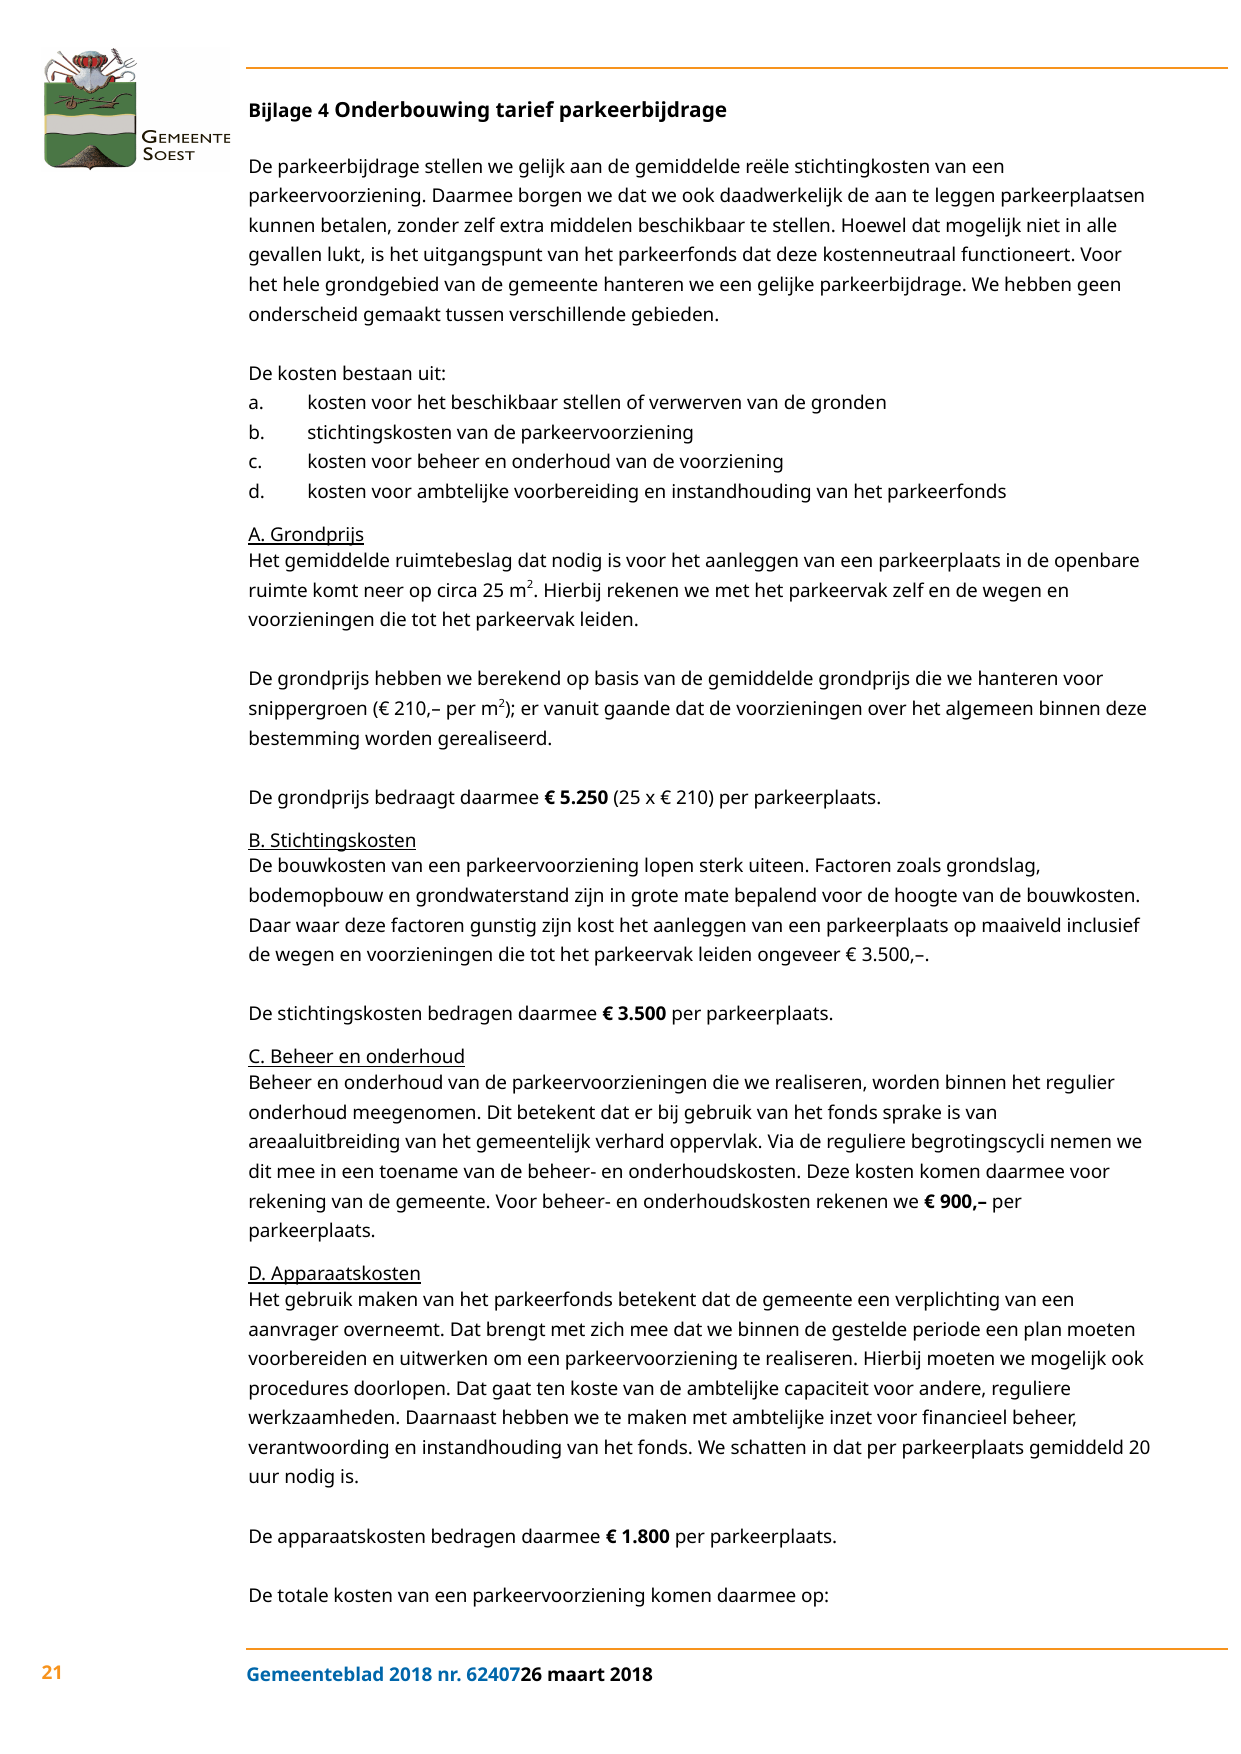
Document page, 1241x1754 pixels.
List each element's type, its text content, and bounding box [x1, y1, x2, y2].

text Bijlage 4 Onderbouwing tarief parkeerbijdrage [248, 95, 1152, 123]
text De grondprijs bedraagt daarmee € 5.250 (25 x € 210) per parkeerplaats. [248, 784, 1152, 809]
text De grondprijs hebben we berekend op basis van de gemiddelde grondprijs die we hanteren voor snippergroen (€ 210,– per m2); er vanuit gaande dat de voorzieningen over het algemeen binnen deze bestemming worden gerealiseerd. [248, 666, 1152, 750]
list kosten voor beheer en onderhoud van de voorziening [248, 449, 1152, 474]
text Het gebruik maken van het parkeerfonds betekent dat de gemeente een verplichting van een aanvrager overneemt. Dat brengt met zich mee dat we binnen de gestelde periode een plan moeten voorbereiden en uitwerken om een parkeervoorziening te realiseren. Hierbij moeten we mogelijk ook procedures doorlopen. Dat gaat ten koste van de ambtelijke capaciteit voor andere, reguliere werkzaamheden. Daarnaast hebben we te maken met ambtelijke inzet voor financieel beheer, verantwoording en instandhouding van het fonds. We schatten in dat per parkeerplaats gemiddeld 20 uur nodig is. [248, 1286, 1152, 1489]
text D. Apparaatskosten [248, 1261, 1152, 1286]
text B. Stichtingskosten [248, 827, 1152, 853]
text De totale kosten van een parkeervoorziening komen daarmee op: [248, 1582, 1152, 1608]
list kosten voor het beschikbaar stellen of verwerven van de gronden [248, 389, 1152, 415]
text Het gemiddelde ruimtebeslag dat nodig is voor het aanleggen van een parkeerplaats in de openbare ruimte komt neer op circa 25 m2. Hierbij rekenen we met het parkeervak zelf en de wegen en voorzieningen die tot het parkeervak leiden. [248, 547, 1152, 632]
text De apparaatskosten bedragen daarmee € 1.800 per parkeerplaats. [248, 1523, 1152, 1549]
picture [41, 47, 231, 172]
list kosten voor ambtelijke voorbereiding en instandhouding van het parkeerfonds [248, 478, 1152, 504]
list stichtingskosten van de parkeervoorziening [248, 419, 1152, 445]
text De kosten bestaan uit: [248, 360, 1152, 386]
text C. Beheer en onderhoud [248, 1044, 1152, 1069]
text De stichtingskosten bedragen daarmee € 3.500 per parkeerplaats. [248, 1001, 1152, 1026]
text De bouwkosten van een parkeervoorziening lopen sterk uiteen. Factoren zoals grondslag, bodemopbouw en grondwaterstand zijn in grote mate bepalend voor de hoogte van de bouwkosten. Daar waar deze factoren gunstig zijn kost het aanleggen van een parkeerplaats op maaiveld inclusief de wegen en voorzieningen die tot het parkeervak leiden ongeveer € 3.500,–. [248, 853, 1152, 967]
text De parkeerbijdrage stellen we gelijk aan de gemiddelde reële stichtingkosten van een parkeervoorziening. Daarmee borgen we dat we ook daadwerkelijk de aan te leggen parkeerplaatsen kunnen betalen, zonder zelf extra middelen beschikbaar te stellen. Hoewel dat mogelijk niet in alle gevallen lukt, is het uitgangspunt van het parkeerfonds dat deze kostenneutraal functioneert. Voor het hele grondgebied van de gemeente hanteren we een gelijke parkeerbijdrage. We hebben geen onderscheid gemaakt tussen verschillende gebieden. [248, 153, 1152, 327]
text A. Grondprijs [248, 521, 1152, 547]
text Beheer en onderhoud van de parkeervoorzieningen die we realiseren, worden binnen het regulier onderhoud meegenomen. Dit betekent dat er bij gebruik van het fonds sprake is van areaaluitbreiding van het gemeentelijk verhard oppervlak. Via de reguliere begrotingscycli nemen we dit mee in een toename van de beheer- en onderhoudskosten. Deze kosten komen daarmee voor rekening van de gemeente. Voor beheer- en onderhoudskosten rekenen we € 900,– per parkeerplaats. [248, 1069, 1152, 1243]
